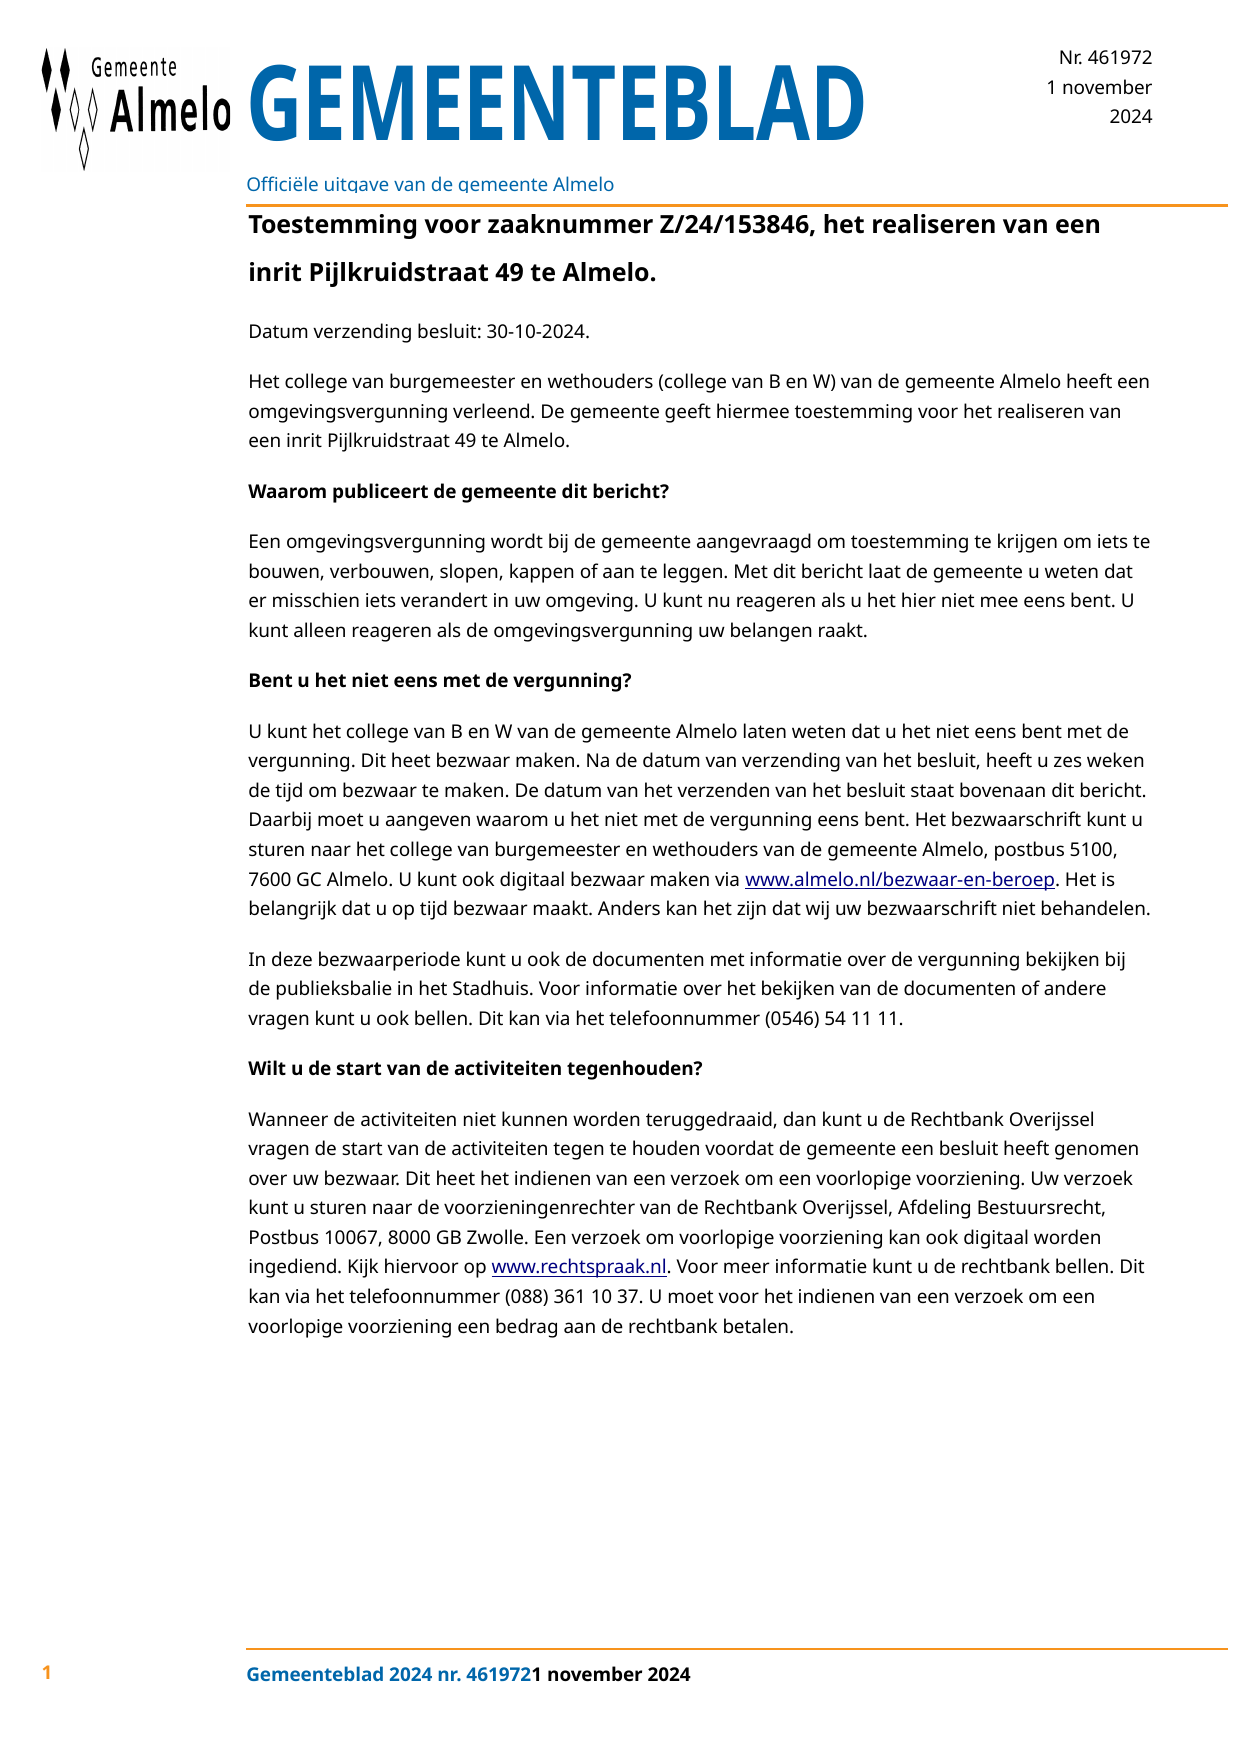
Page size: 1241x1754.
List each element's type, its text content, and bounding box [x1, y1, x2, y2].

text Wilt u de start van de activiteiten tegenhouden? [248, 1055, 1152, 1081]
picture [41, 47, 231, 172]
text Het college van burgemeester en wethouders (college van B en W) van de gemeente Almelo heeft een omgevingsvergunning verleend. De gemeente geeft hiermee toestemming voor het realiseren van een inrit Pijlkruidstraat 49 te Almelo. [248, 368, 1152, 453]
text Wanneer de activiteiten niet kunnen worden teruggedraaid, dan kunt u de Rechtbank Overijssel vragen de start van de activiteiten tegen te houden voordat de gemeente een besluit heeft genomen over uw bezwaar. Dit heet het indienen van een verzoek om een voorlopige voorziening. Uw verzoek kunt u sturen naar de voorzieningenrechter van de Rechtbank Overijssel, Afdeling Bestuursrecht, Postbus 10067, 8000 GB Zwolle. Een verzoek om voorlopige voorziening kan ook digitaal worden ingediend. Kijk hiervoor op www.rechtspraak.nl. Voor meer informatie kunt u de rechtbank bellen. Dit kan via het telefoonnummer (088) 361 10 37. U moet voor het indienen van een verzoek om een voorlopige voorziening een bedrag aan de rechtbank betalen. [248, 1106, 1152, 1339]
text Een omgevingsvergunning wordt bij de gemeente aangevraagd om toestemming te krijgen om iets te bouwen, verbouwen, slopen, kappen of aan te leggen. Met dit bericht laat de gemeente u weten dat er misschien iets verandert in uw omgeving. U kunt nu reageren als u het hier niet mee eens bent. U kunt alleen reageren als de omgevingsvergunning uw belangen raakt. [248, 528, 1152, 643]
text Toestemming voor zaaknummer Z/24/153846, het realiseren van een inrit Pijlkruidstraat 49 te Almelo. [248, 207, 1152, 288]
text In deze bezwaarperiode kunt u ook de documenten met informatie over de vergunning bekijken bij de publieksbalie in het Stadhuis. Voor informatie over het bekijken van de documenten of andere vragen kunt u ook bellen. Dit kan via het telefoonnummer (0546) 54 11 11. [248, 946, 1152, 1031]
text Bent u het niet eens met de vergunning? [248, 667, 1152, 693]
text U kunt het college van B en W van de gemeente Almelo laten weten dat u het niet eens bent met de vergunning. Dit heet bezwaar maken. Na de datum van verzending van het besluit, heeft u zes weken de tijd om bezwaar te maken. De datum van het verzenden van het besluit staat bovenaan dit bericht. Daarbij moet u aangeven waarom u het niet met de vergunning eens bent. Het bezwaarschrift kunt u sturen naar het college van burgemeester en wethouders van de gemeente Almelo, postbus 5100, 7600 GC Almelo. U kunt ook digitaal bezwaar maken via www.almelo.nl/bezwaar-en-beroep. Het is belangrijk dat u op tijd bezwaar maakt. Anders kan het zijn dat wij uw bezwaarschrift niet behandelen. [248, 718, 1152, 921]
text Waarom publiceert de gemeente dit bericht? [248, 478, 1152, 504]
text Datum verzending besluit: 30-10-2024. [248, 318, 1152, 344]
